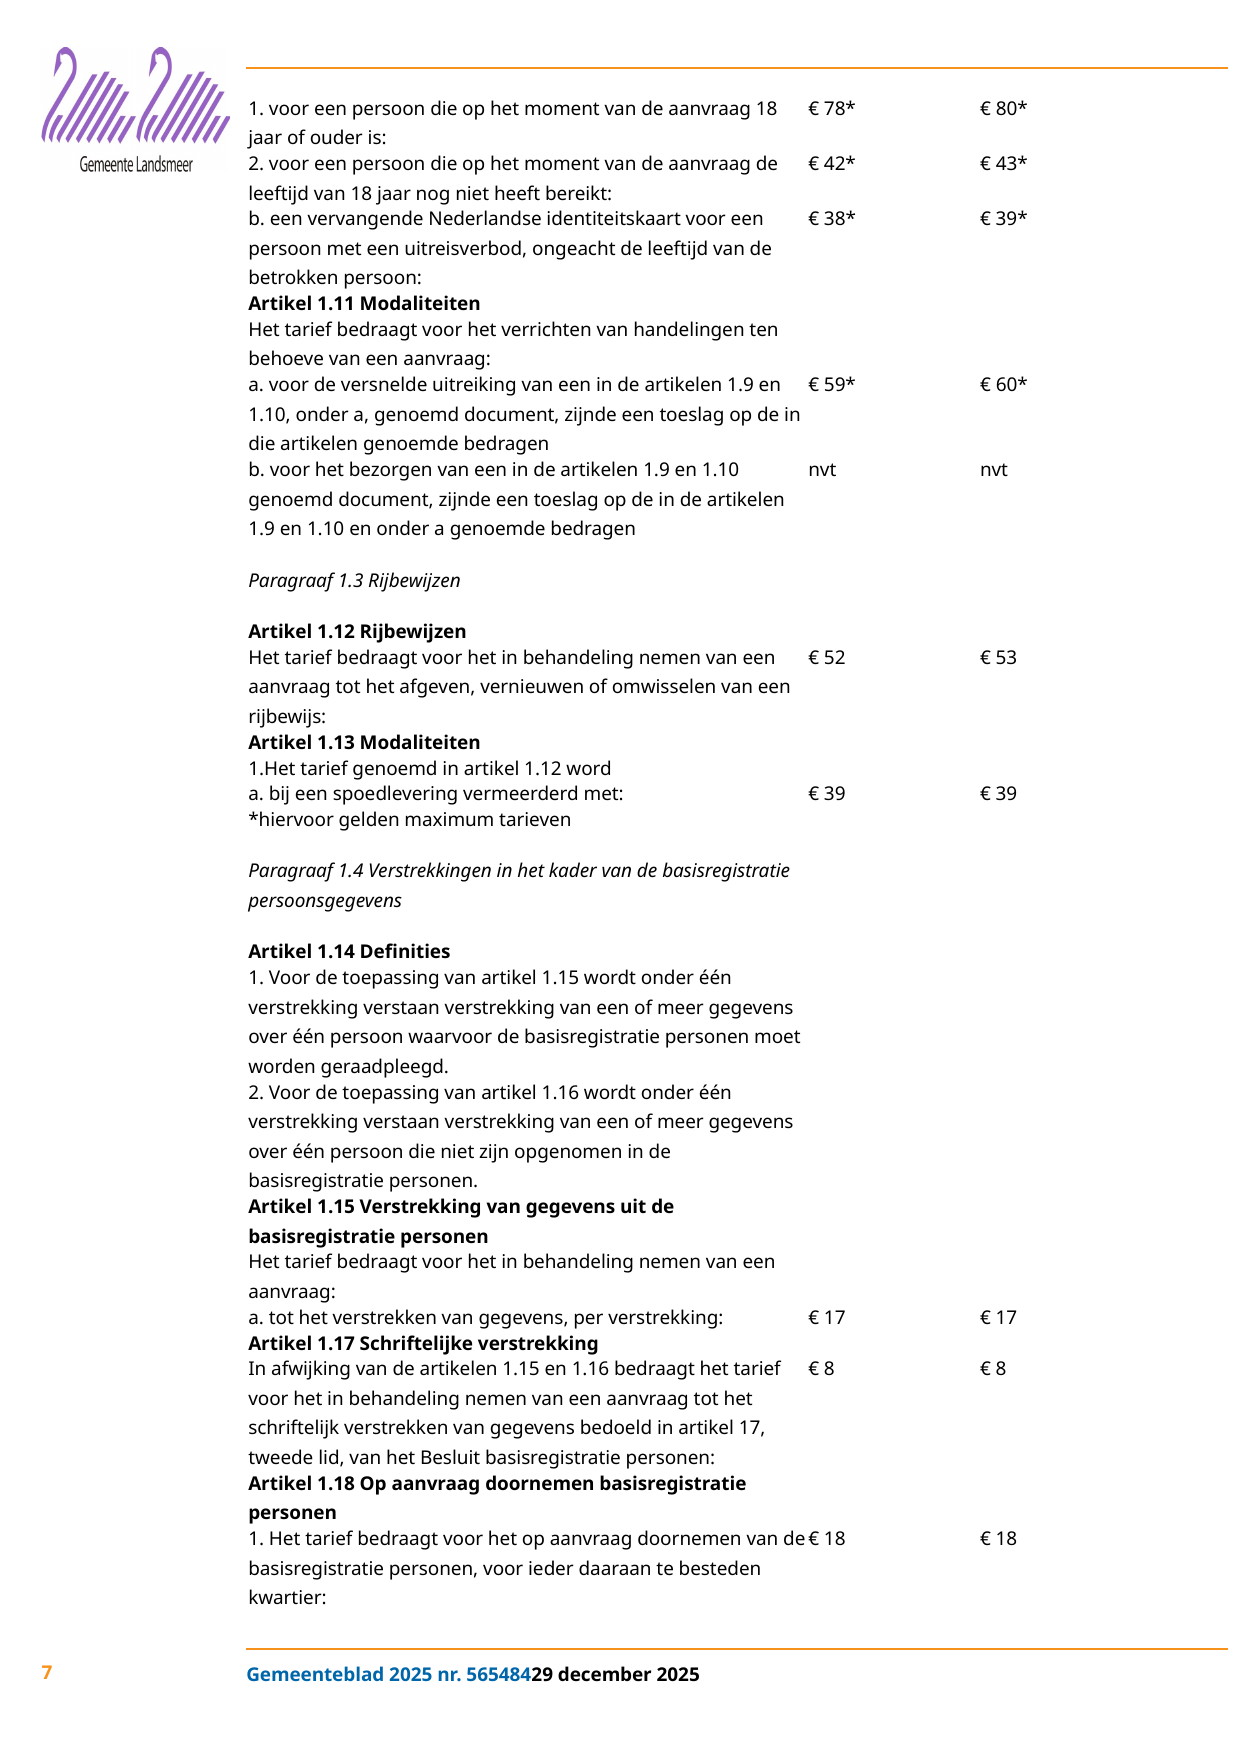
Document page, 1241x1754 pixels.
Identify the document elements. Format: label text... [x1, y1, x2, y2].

table_cell [980, 806, 1152, 832]
table_cell [808, 567, 980, 593]
table_cell Artikel 1.11 Modaliteiten [248, 290, 808, 316]
table_cell € 18 [808, 1525, 980, 1610]
table_cell € 17 [808, 1304, 980, 1330]
table_cell [808, 939, 980, 964]
table_cell [980, 913, 1152, 939]
table_cell € 42* [808, 150, 980, 205]
table_cell [980, 1330, 1152, 1355]
table_cell € 8 [980, 1355, 1152, 1470]
table_cell € 8 [808, 1355, 980, 1470]
table_cell b. een vervangende Nederlandse identiteitskaart voor een persoon met een uitreisverbod, ongeacht de leeftijd van de betrokken persoon: [248, 205, 808, 290]
table_cell € 59* [808, 371, 980, 456]
table_cell Paragraaf 1.3 Rijbewijzen [248, 567, 808, 593]
table_cell [808, 1193, 980, 1249]
table_cell € 80* [980, 95, 1152, 150]
table_cell [808, 290, 980, 316]
table_cell € 17 [980, 1304, 1152, 1330]
table_cell € 38* [808, 205, 980, 290]
table_cell € 18 [980, 1525, 1152, 1610]
table_cell [248, 541, 808, 567]
table_cell € 78* [808, 95, 980, 150]
table_cell [808, 729, 980, 755]
table_cell 2. Voor de toepassing van artikel 1.16 wordt onder één verstrekking verstaan verstrekking van een of meer gegevens over één persoon die niet zijn opgenomen in de basisregistratie personen. [248, 1079, 808, 1193]
table_cell a. tot het verstrekken van gegevens, per verstrekking: [248, 1304, 808, 1330]
table_cell [248, 593, 808, 618]
table_cell € 39* [980, 205, 1152, 290]
table_cell € 52 [808, 644, 980, 729]
table_cell 1. Het tarief bedraagt voor het op aanvraag doornemen van de basisregistratie personen, voor ieder daaraan te besteden kwartier: [248, 1525, 808, 1610]
table_cell [980, 964, 1152, 1079]
table_cell Paragraaf 1.4 Verstrekkingen in het kader van de basisregistratie persoonsgegevens [248, 858, 808, 913]
table_cell € 53 [980, 644, 1152, 729]
table_cell € 60* [980, 371, 1152, 456]
table_cell [808, 1470, 980, 1525]
table_cell [808, 1330, 980, 1355]
table_cell Het tarief bedraagt voor het in behandeling nemen van een aanvraag: [248, 1249, 808, 1304]
table_cell [980, 1079, 1152, 1193]
table_cell [808, 913, 980, 939]
table_cell Artikel 1.12 Rijbewijzen [248, 618, 808, 644]
table_cell 2. voor een persoon die op het moment van de aanvraag de leeftijd van 18 jaar nog niet heeft bereikt: [248, 150, 808, 205]
table_cell 1. Voor de toepassing van artikel 1.15 wordt onder één verstrekking verstaan verstrekking van een of meer gegevens over één persoon waarvoor de basisregistratie personen moet worden geraadpleegd. [248, 964, 808, 1079]
table_cell [980, 541, 1152, 567]
table_cell Artikel 1.17 Schriftelijke verstrekking [248, 1330, 808, 1355]
table_cell a. bij een spoedlevering vermeerderd met: [248, 780, 808, 806]
table_cell [980, 1470, 1152, 1525]
table_cell [808, 618, 980, 644]
table_cell b. voor het bezorgen van een in de artikelen 1.9 en 1.10 genoemd document, zijnde een toeslag op de in de artikelen 1.9 en 1.10 en onder a genoemde bedragen [248, 456, 808, 541]
table_cell [980, 567, 1152, 593]
table_cell [980, 593, 1152, 618]
table_cell [808, 858, 980, 913]
picture [41, 47, 231, 172]
table_cell [980, 1193, 1152, 1249]
table_cell Het tarief bedraagt voor het in behandeling nemen van een aanvraag tot het afgeven, vernieuwen of omwisselen van een rijbewijs: [248, 644, 808, 729]
table_cell [248, 832, 808, 858]
table_cell [980, 316, 1152, 371]
table_cell [980, 755, 1152, 780]
table_cell [980, 858, 1152, 913]
table_cell [808, 1079, 980, 1193]
table_cell € 43* [980, 150, 1152, 205]
table_cell Artikel 1.14 Definities [248, 939, 808, 964]
table_cell 1. voor een persoon die op het moment van de aanvraag 18 jaar of ouder is: [248, 95, 808, 150]
table_cell [808, 806, 980, 832]
table_cell [980, 729, 1152, 755]
table_cell [980, 618, 1152, 644]
table_cell [980, 832, 1152, 858]
table_cell [248, 913, 808, 939]
table_cell 1.Het tarief genoemd in artikel 1.12 word [248, 755, 808, 780]
table_cell [808, 316, 980, 371]
table_cell nvt [980, 456, 1152, 541]
table_cell [808, 832, 980, 858]
table_cell [980, 939, 1152, 964]
table_cell [808, 593, 980, 618]
table_cell € 39 [808, 780, 980, 806]
table_cell *hiervoor gelden maximum tarieven [248, 806, 808, 832]
table_cell Het tarief bedraagt voor het verrichten van handelingen ten behoeve van een aanvraag: [248, 316, 808, 371]
table_cell [808, 1249, 980, 1304]
table_cell Artikel 1.18 Op aanvraag doornemen basisregistratie personen [248, 1470, 808, 1525]
table_cell [808, 541, 980, 567]
table_cell a. voor de versnelde uitreiking van een in de artikelen 1.9 en 1.10, onder a, genoemd document, zijnde een toeslag op de in die artikelen genoemde bedragen [248, 371, 808, 456]
table_cell [808, 964, 980, 1079]
table_cell € 39 [980, 780, 1152, 806]
table_cell [980, 290, 1152, 316]
table_cell Artikel 1.13 Modaliteiten [248, 729, 808, 755]
table_cell [980, 1249, 1152, 1304]
table_cell nvt [808, 456, 980, 541]
table_cell Artikel 1.15 Verstrekking van gegevens uit de basisregistratie personen [248, 1193, 808, 1249]
table_cell In afwijking van de artikelen 1.15 en 1.16 bedraagt het tarief voor het in behandeling nemen van een aanvraag tot het schriftelijk verstrekken van gegevens bedoeld in artikel 17, tweede lid, van het Besluit basisregistratie personen: [248, 1355, 808, 1470]
table_cell [808, 755, 980, 780]
